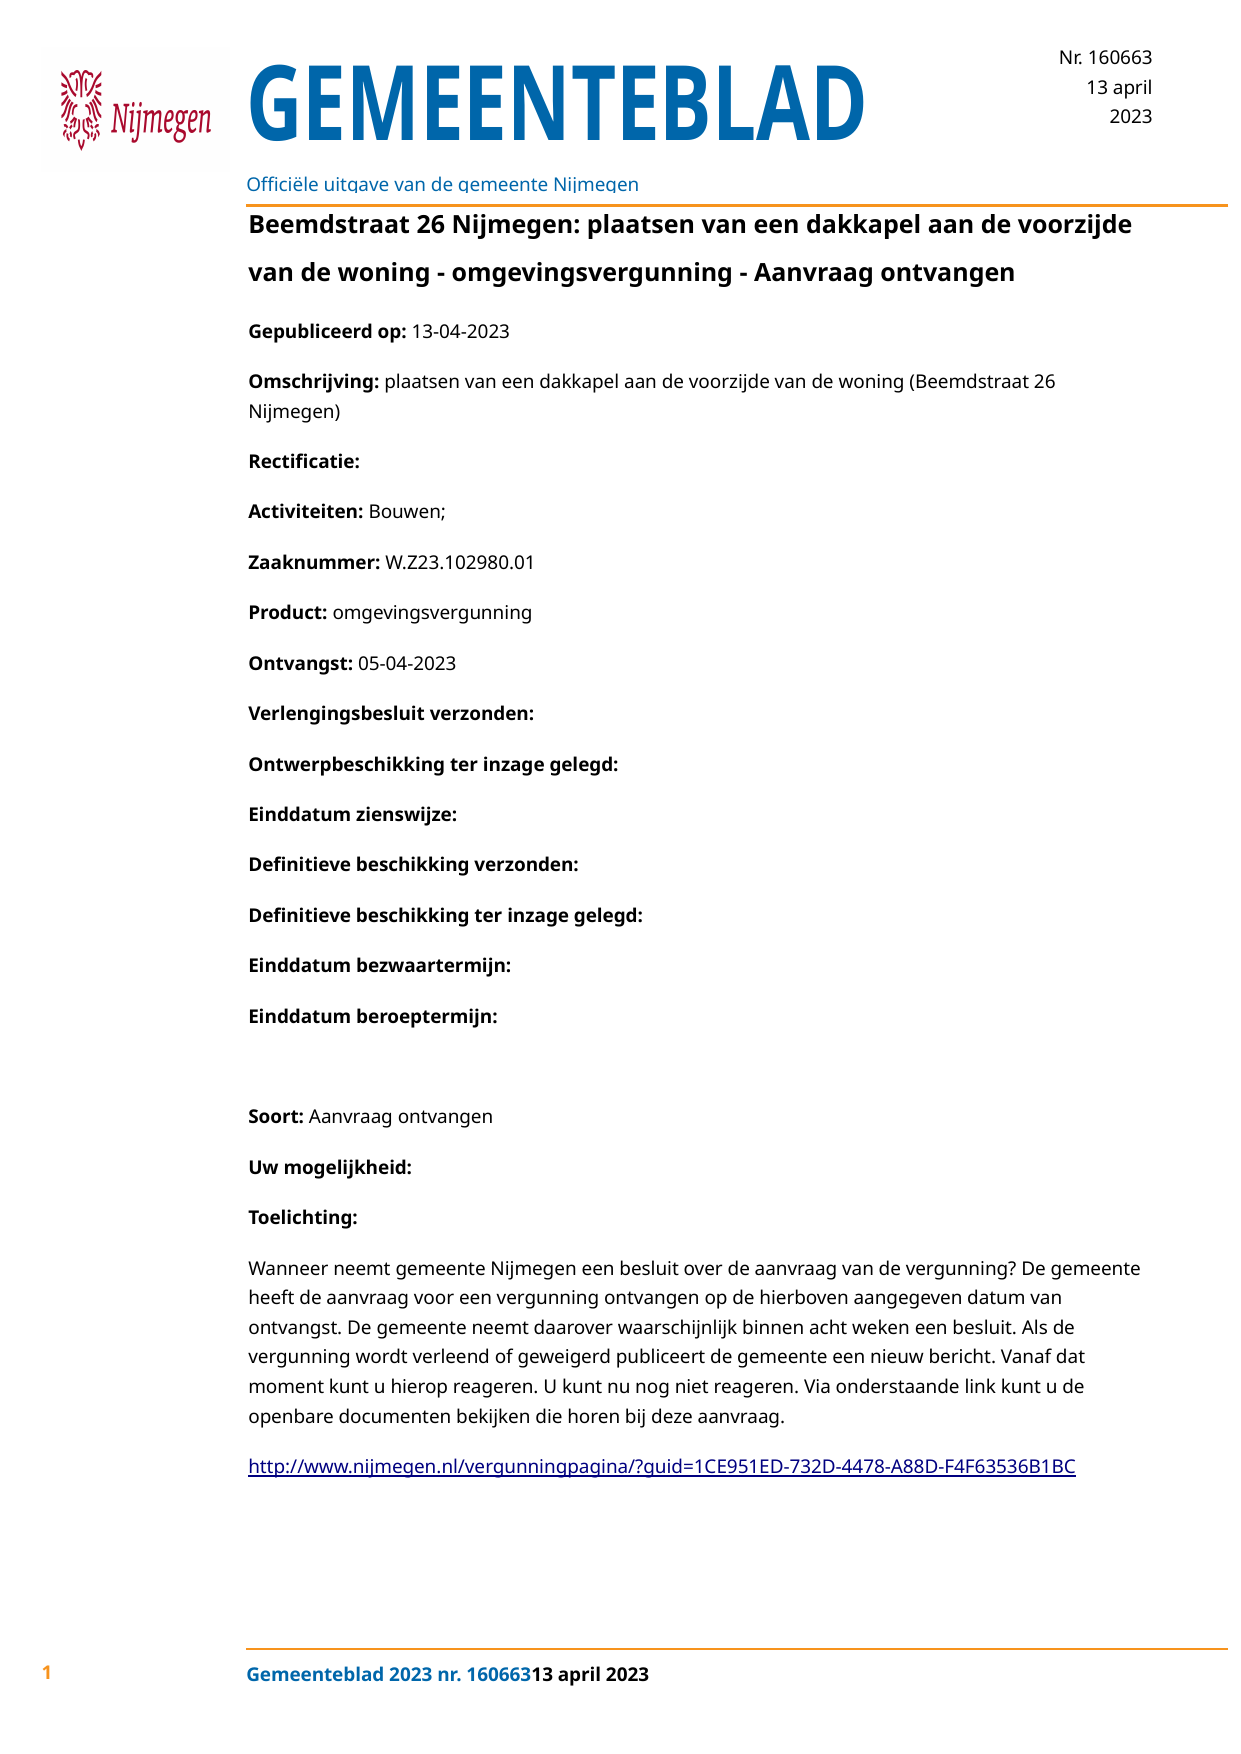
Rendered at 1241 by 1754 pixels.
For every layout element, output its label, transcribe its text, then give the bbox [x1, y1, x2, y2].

text Rectificatie: [248, 448, 1152, 474]
text Wanneer neemt gemeente Nijmegen een besluit over de aanvraag van de vergunning? De gemeente heeft de aanvraag voor een vergunning ontvangen op de hierboven aangegeven datum van ontvangst. De gemeente neemt daarover waarschijnlijk binnen acht weken een besluit. Als de vergunning wordt verleend of geweigerd publiceert de gemeente een nieuw bericht. Vanaf dat moment kunt u hierop reageren. U kunt nu nog niet reageren. Via onderstaande link kunt u de openbare documenten bekijken die horen bij deze aanvraag. [248, 1255, 1152, 1429]
text Beemdstraat 26 Nijmegen: plaatsen van een dakkapel aan de voorzijde van de woning - omgevingsvergunning - Aanvraag ontvangen [248, 207, 1152, 288]
text Ontwerpbeschikking ter inzage gelegd: [248, 751, 1152, 777]
text Einddatum bezwaartermijn: [248, 952, 1152, 978]
text Omschrijving: plaatsen van een dakkapel aan de voorzijde van de woning (Beemdstraat 26 Nijmegen) [248, 368, 1152, 424]
text Ontvangst: 05-04-2023 [248, 650, 1152, 676]
picture [41, 47, 231, 172]
text Toelichting: [248, 1204, 1152, 1230]
text Definitieve beschikking verzonden: [248, 852, 1152, 877]
text Gepubliceerd op: 13-04-2023 [248, 318, 1152, 344]
text Product: omgevingsvergunning [248, 599, 1152, 625]
text Einddatum zienswijze: [248, 801, 1152, 827]
text Uw mogelijkheid: [248, 1154, 1152, 1180]
text Zaaknummer: W.Z23.102980.01 [248, 549, 1152, 575]
text Definitieve beschikking ter inzage gelegd: [248, 902, 1152, 928]
text Einddatum beroeptermijn: [248, 1003, 1152, 1029]
text Soort: Aanvraag ontvangen [248, 1104, 1152, 1129]
text Activiteiten: Bouwen; [248, 499, 1152, 524]
text Verlengingsbesluit verzonden: [248, 700, 1152, 726]
text http://www.nijmegen.nl/vergunningpagina/?guid=1CE951ED-732D-4478-A88D-F4F63536B1BC [248, 1453, 1152, 1479]
